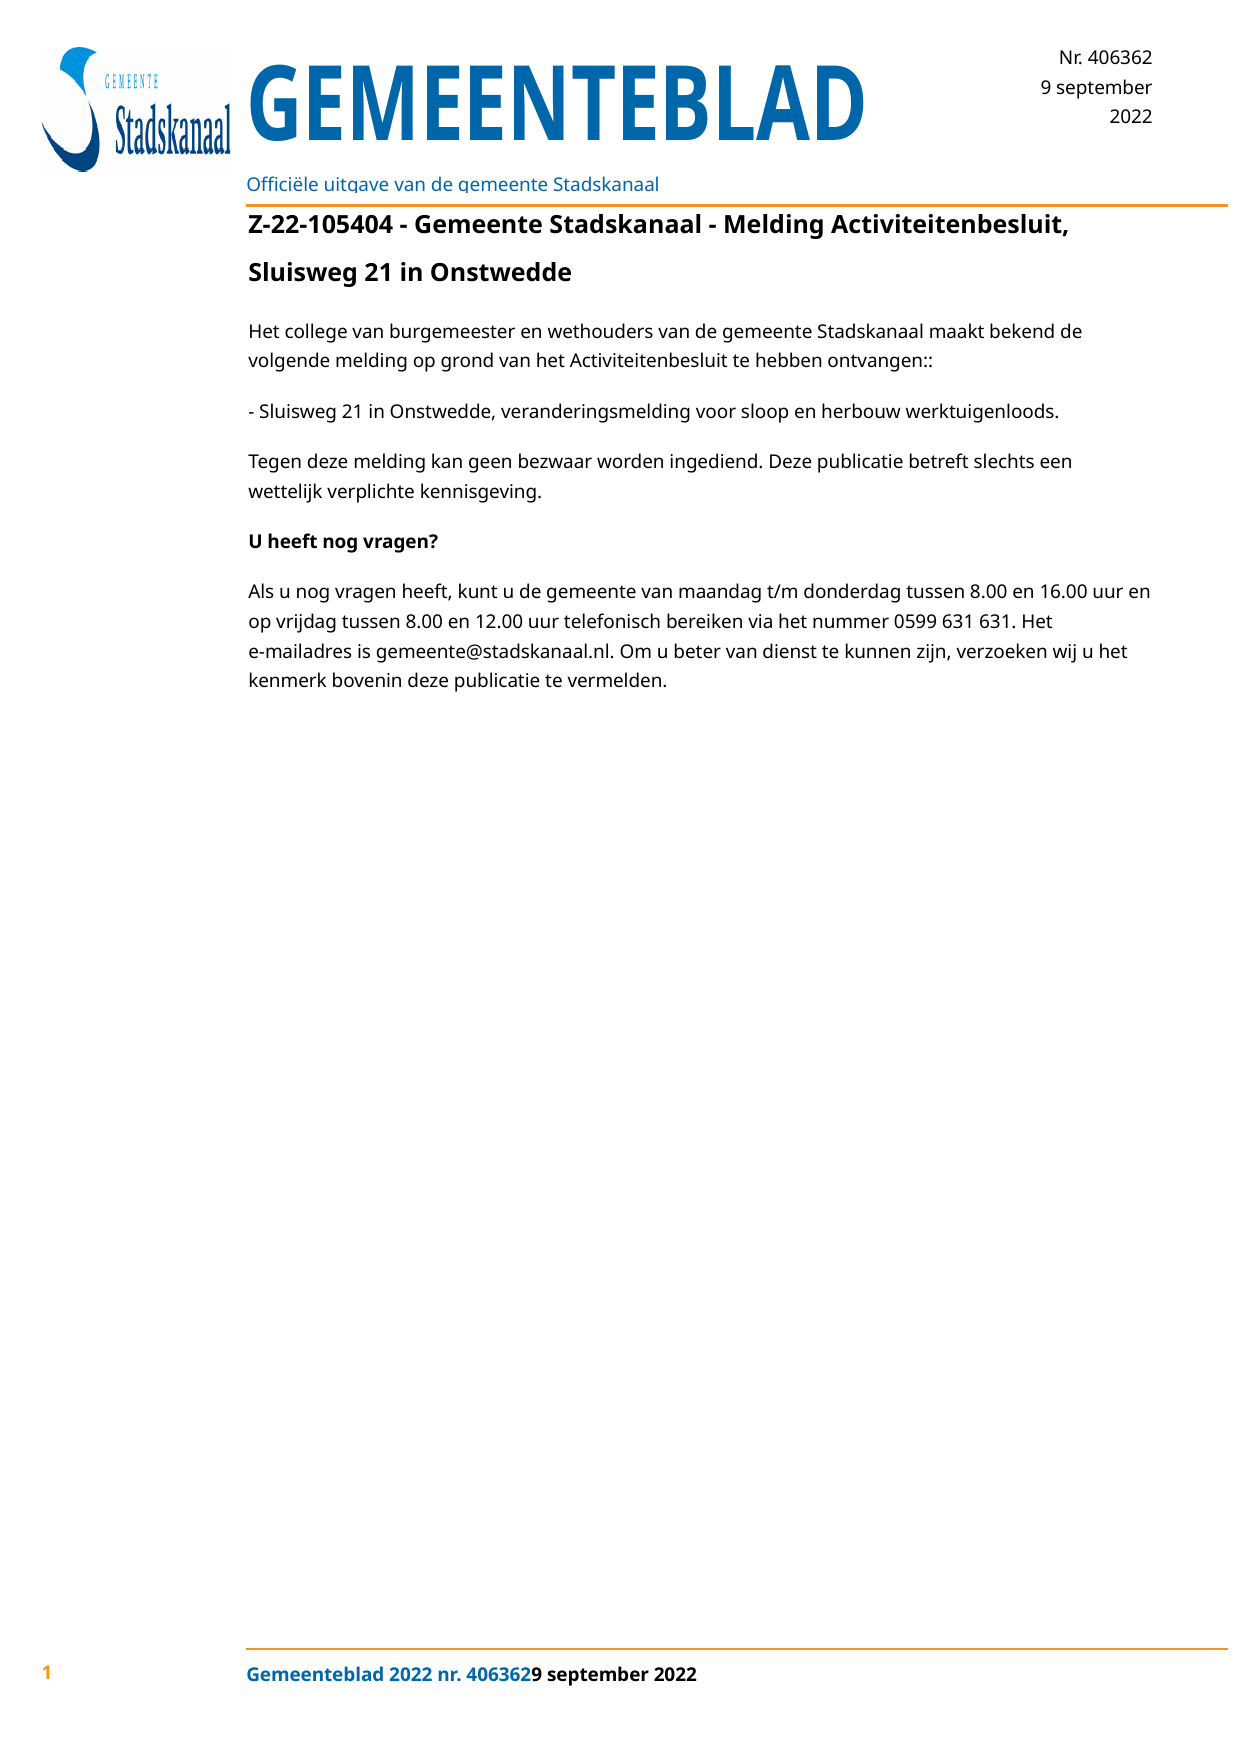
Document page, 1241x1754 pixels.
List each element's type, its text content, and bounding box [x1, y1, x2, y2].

text Tegen deze melding kan geen bezwaar worden ingediend. Deze publicatie betreft slechts een wettelijk verplichte kennisgeving. [248, 448, 1152, 504]
picture [41, 47, 231, 172]
text Z-22-105404 - Gemeente Stadskanaal - Melding Activiteitenbesluit, Sluisweg 21 in Onstwedde [248, 207, 1152, 288]
text Het college van burgemeester en wethouders van de gemeente Stadskanaal maakt bekend de volgende melding op grond van het Activiteitenbesluit te hebben ontvangen:: [248, 318, 1152, 373]
text - Sluisweg 21 in Onstwedde, veranderingsmelding voor sloop en herbouw werktuigenloods. [248, 398, 1152, 424]
text Als u nog vragen heeft, kunt u de gemeente van maandag t/m donderdag tussen 8.00 en 16.00 uur en op vrijdag tussen 8.00 en 12.00 uur telefonisch bereiken via het nummer 0599 631 631. Het e‑mailadres is gemeente@stadskanaal.nl. Om u beter van dienst te kunnen zijn, verzoeken wij u het kenmerk bovenin deze publicatie te vermelden. [248, 579, 1152, 693]
text U heeft nog vragen? [248, 528, 1152, 554]
